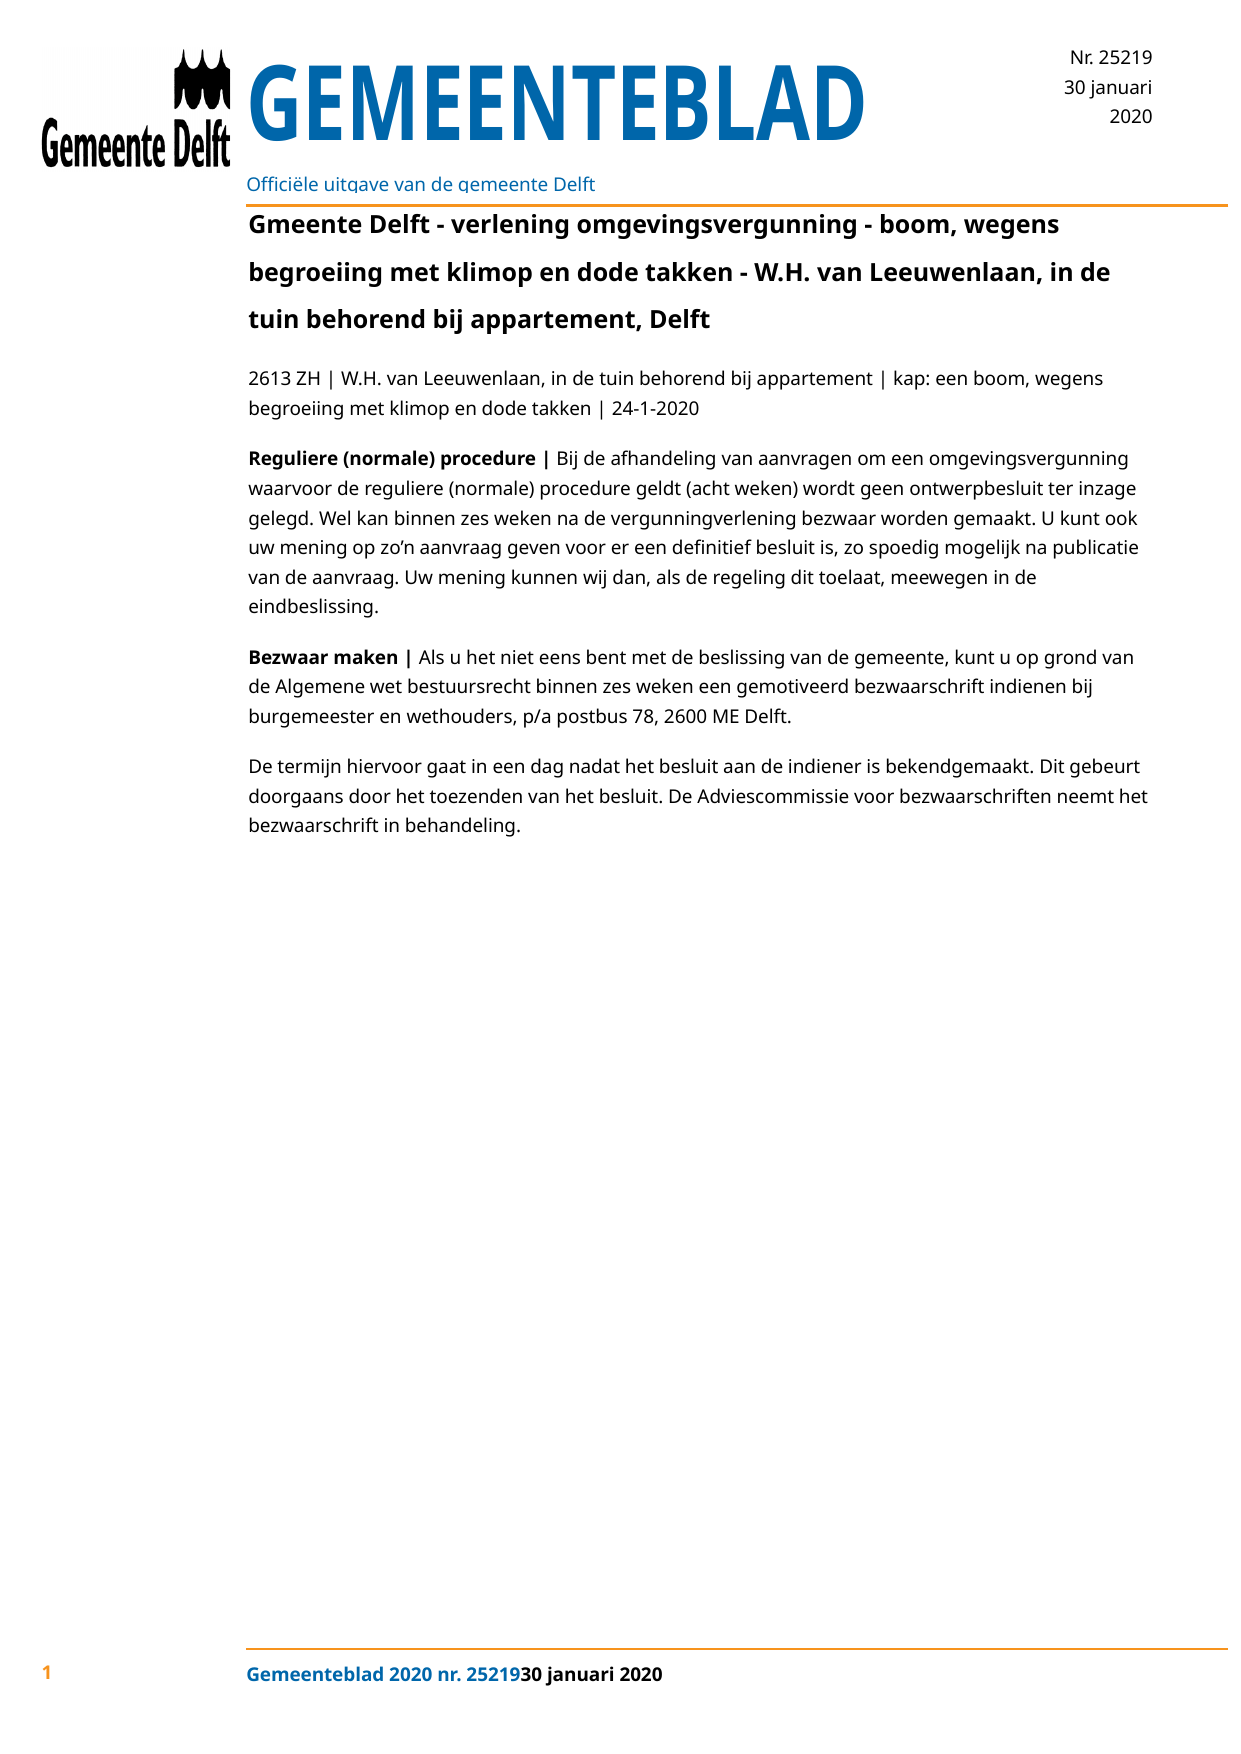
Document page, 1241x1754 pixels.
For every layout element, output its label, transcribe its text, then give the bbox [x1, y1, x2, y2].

text Reguliere (normale) procedure | Bij de afhandeling van aanvragen om een omgevingsvergunning waarvoor de reguliere (normale) procedure geldt (acht weken) wordt geen ontwerpbesluit ter inzage gelegd. Wel kan binnen zes weken na de vergunningverlening bezwaar worden gemaakt. U kunt ook uw mening op zo’n aanvraag geven voor er een definitief besluit is, zo spoedig mogelijk na publicatie van de aanvraag. Uw mening kunnen wij dan, als de regeling dit toelaat, meewegen in de eindbeslissing. [248, 446, 1152, 619]
picture [41, 47, 231, 172]
text 2613 ZH | W.H. van Leeuwenlaan, in de tuin behorend bij appartement | kap: een boom, wegens begroeiing met klimop en dode takken | 24-1-2020 [248, 366, 1152, 421]
text Gmeente Delft - verlening omgevingsvergunning - boom, wegens begroeiing met klimop en dode takken - W.H. van Leeuwenlaan, in de tuin behorend bij appartement, Delft [248, 207, 1152, 336]
text Bezwaar maken | Als u het niet eens bent met de beslissing van de gemeente, kunt u op grond van de Algemene wet bestuursrecht binnen zes weken een gemotiveerd bezwaarschrift indienen bij burgemeester en wethouders, p/a postbus 78, 2600 ME Delft. [248, 644, 1152, 729]
text De termijn hiervoor gaat in een dag nadat het besluit aan de indiener is bekendgemaakt. Dit gebeurt doorgaans door het toezenden van het besluit. De Adviescommissie voor bezwaarschriften neemt het bezwaarschrift in behandeling. [248, 753, 1152, 838]
